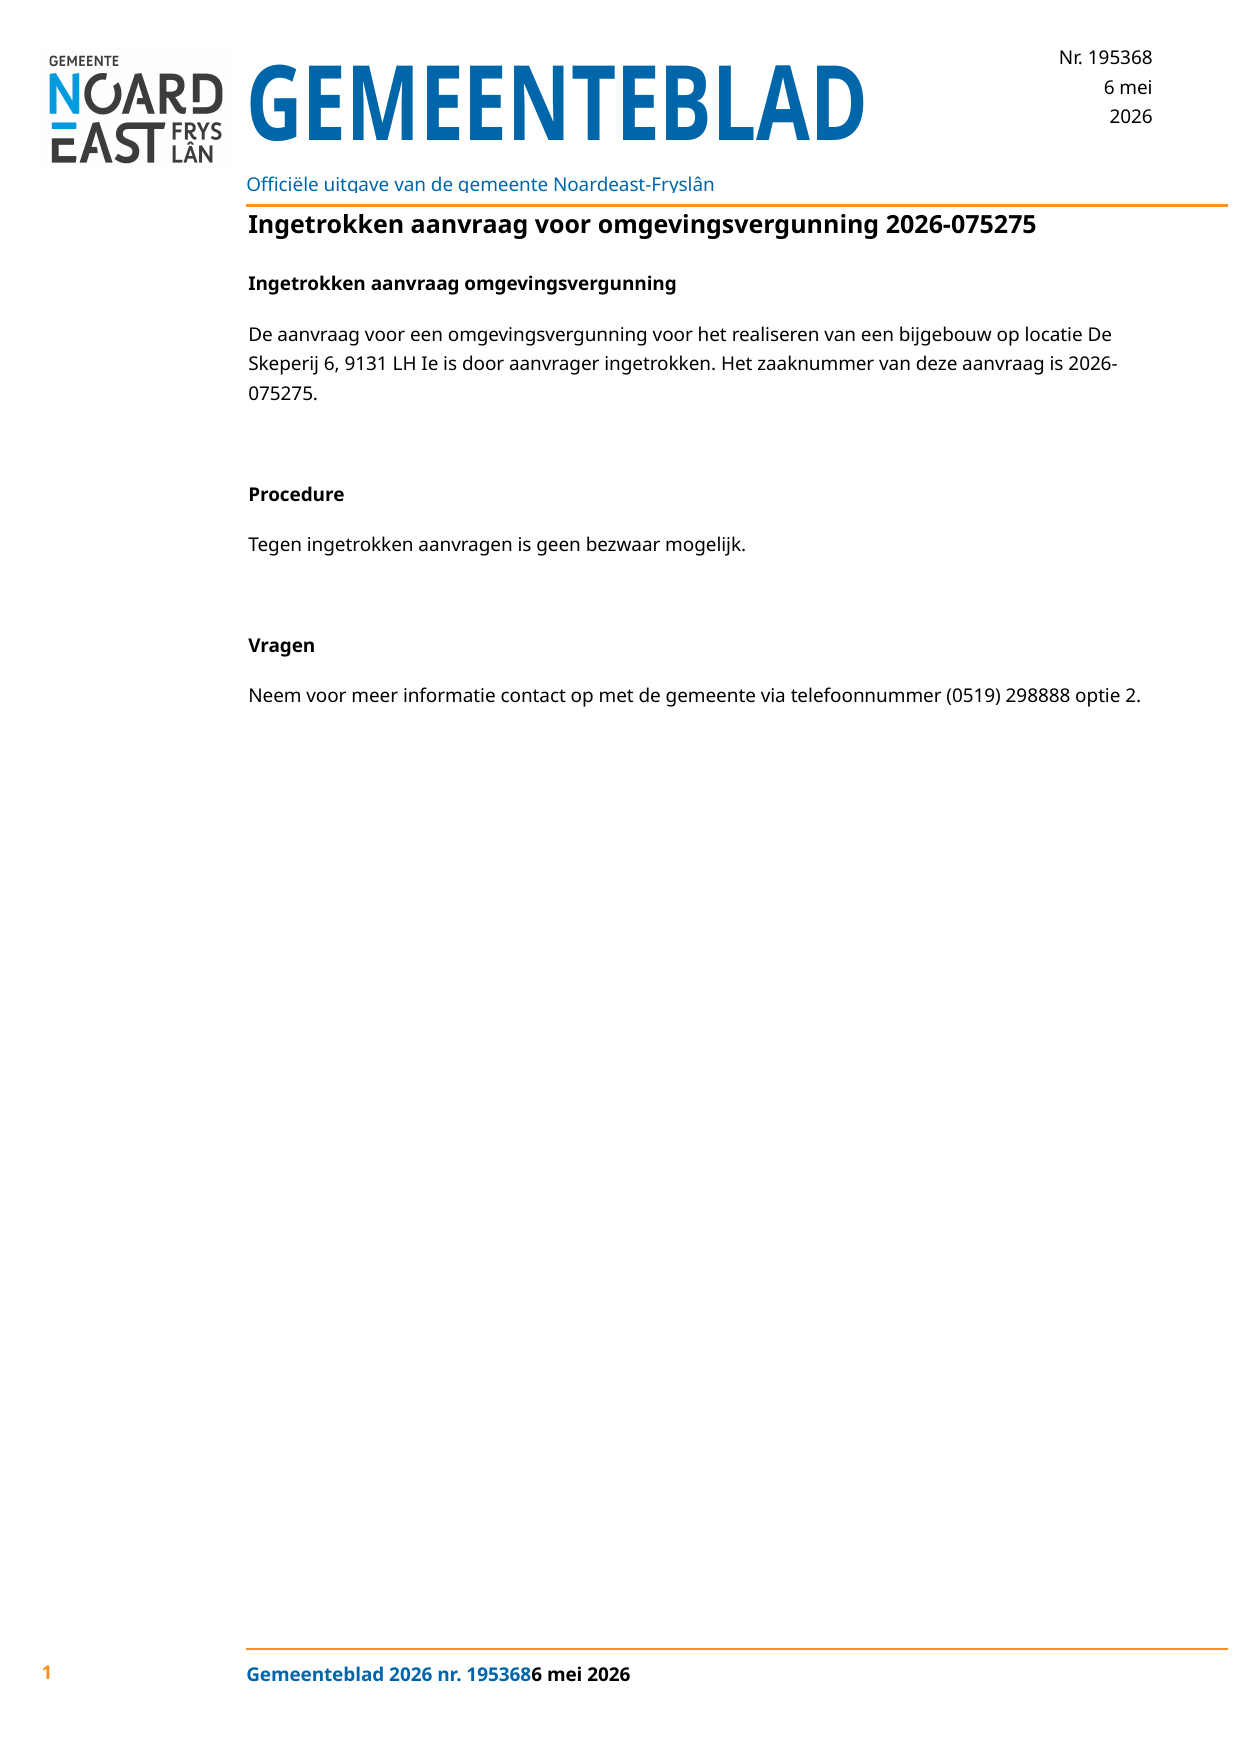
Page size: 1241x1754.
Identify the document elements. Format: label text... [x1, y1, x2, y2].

picture [41, 47, 231, 172]
text Tegen ingetrokken aanvragen is geen bezwaar mogelijk. [248, 531, 1152, 557]
text Neem voor meer informatie contact op met de gemeente via telefoonnummer (0519) 298888 optie 2. [248, 682, 1152, 708]
text Procedure [248, 481, 1152, 506]
text De aanvraag voor een omgevingsvergunning voor het realiseren van een bijgebouw op locatie De Skeperij 6, 9131 LH Ie is door aanvrager ingetrokken. Het zaaknummer van deze aanvraag is 2026-075275. [248, 321, 1152, 406]
text Ingetrokken aanvraag omgevingsvergunning [248, 270, 1152, 296]
text Ingetrokken aanvraag voor omgevingsvergunning 2026-075275 [248, 207, 1152, 241]
text Vragen [248, 632, 1152, 658]
